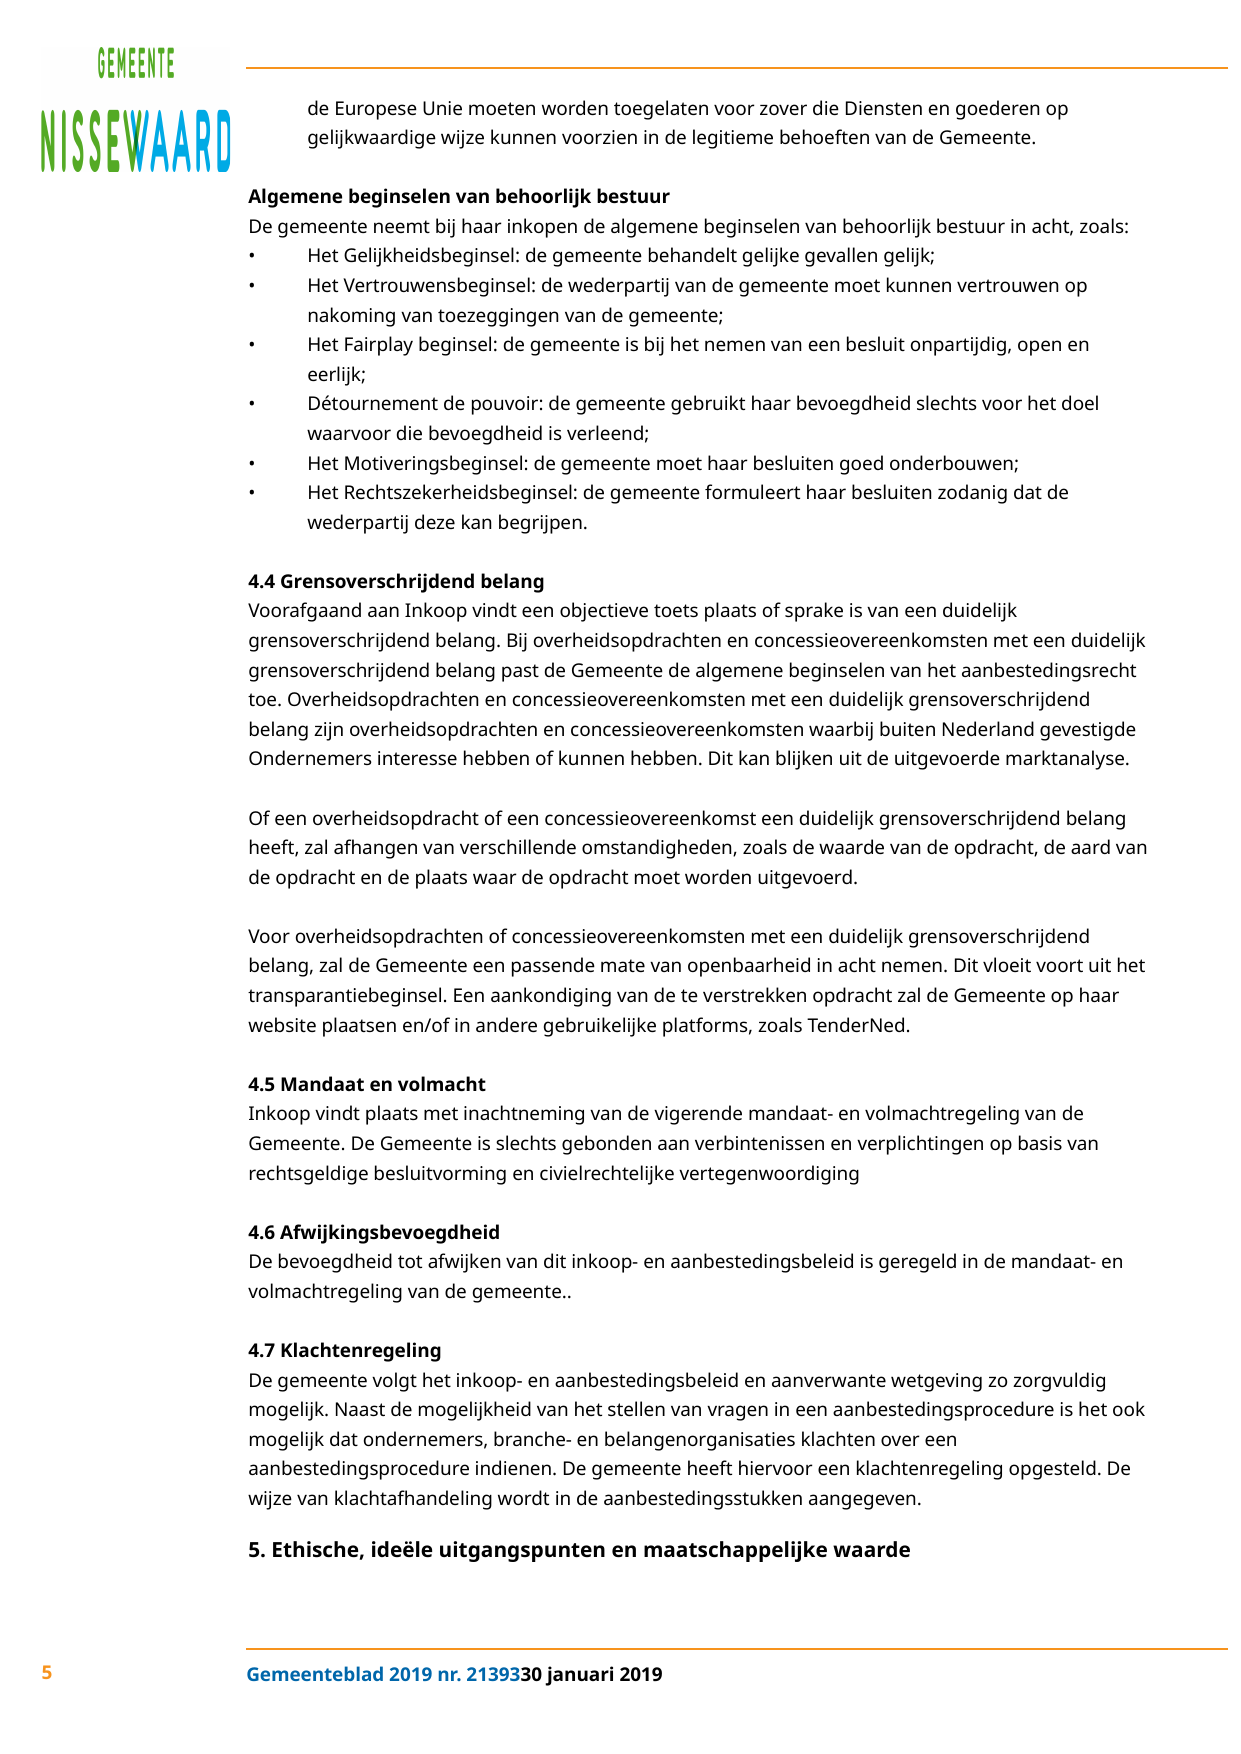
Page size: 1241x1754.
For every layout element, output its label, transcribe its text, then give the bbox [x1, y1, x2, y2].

text Algemene beginselen van behoorlijk bestuur [248, 183, 1152, 209]
list Het Motiveringsbeginsel: de gemeente moet haar besluiten goed onderbouwen; [248, 450, 1152, 476]
text Inkoop vindt plaats met inachtneming van de vigerende mandaat- en volmachtregeling van de Gemeente. De Gemeente is slechts gebonden aan verbintenissen en verplichtingen op basis van rechtsgeldige besluitvorming en civielrechtelijke vertegenwoordiging [248, 1101, 1152, 1186]
picture [200, 151, 206, 172]
list Het Gelijkheidsbeginsel: de gemeente behandelt gelijke gevallen gelijk; [248, 243, 1152, 268]
picture [154, 157, 165, 172]
list Het Vertrouwensbeginsel: de wederpartij van de gemeente moet kunnen vertrouwen op nakoming van toezeggingen van de gemeente; [248, 272, 1152, 328]
text De bevoegdheid tot afwijken van dit inkoop- en aanbestedingsbeleid is geregeld in de mandaat- en volmachtregeling van de gemeente.. [248, 1248, 1152, 1304]
text 4.5 Mandaat en volmacht [248, 1071, 1152, 1097]
picture [222, 122, 227, 160]
list Het Fairplay beginsel: de gemeente is bij het nemen van een besluit onpartijdig, open en eerlijk; [248, 331, 1152, 387]
list Het Rechtszekerheidsbeginsel: de gemeente formuleert haar besluiten zodanig dat de wederpartij deze kan begrijpen. [248, 479, 1152, 535]
text Voorafgaand aan Inkoop vindt een objectieve toets plaats of sprake is van een duidelijk grensoverschrijdend belang. Bij overheidsopdrachten en concessieovereenkomsten met een duidelijk grensoverschrijdend belang past de Gemeente de algemene beginselen van het aanbestedingsrecht toe. Overheidsopdrachten en concessieovereenkomsten met een duidelijk grensoverschrijdend belang zijn overheidsopdrachten en concessieovereenkomsten waarbij buiten Nederland gevestigde Ondernemers interesse hebben of kunnen hebben. Dit kan blijken uit de uitgevoerde marktanalyse. [248, 598, 1152, 771]
text 4.6 Afwijkingsbevoegdheid [248, 1219, 1152, 1245]
list de Europese Unie moeten worden toegelaten voor zover die Diensten en goederen op gelijkwaardige wijze kunnen voorzien in de legitieme behoeften van de Gemeente. [248, 95, 1152, 150]
picture [176, 157, 187, 172]
picture [201, 122, 206, 138]
text De gemeente neemt bij haar inkopen de algemene beginselen van behoorlijk bestuur in acht, zoals: [248, 213, 1152, 239]
text Of een overheidsopdracht of een concessieovereenkomst een duidelijk grensoverschrijdend belang heeft, zal afhangen van verschillende omstandigheden, zoals de waarde van de opdracht, de aard van de opdracht en de plaats waar de opdracht moet worden uitgevoerd. [248, 805, 1152, 890]
picture [41, 47, 231, 172]
text 5. Ethische, ideële uitgangspunten en maatschappelijke waarde [248, 1536, 1152, 1564]
list Détournement de pouvoir: de gemeente gebruikt haar bevoegdheid slechts voor het doel waarvoor die bevoegdheid is verleend; [248, 391, 1152, 446]
text 4.7 Klachtenregeling [248, 1337, 1152, 1363]
text 4.4 Grensoverschrijdend belang [248, 568, 1152, 594]
text De gemeente volgt het inkoop- en aanbestedingsbeleid en aanverwante wetgeving zo zorgvuldig mogelijk. Naast de mogelijkheid van het stellen van vragen in een aanbestedingsprocedure is het ook mogelijk dat ondernemers, branche- en belangenorganisaties klachten over een aanbestedingsprocedure indienen. De gemeente heeft hiervoor een klachtenregeling opgesteld. De wijze van klachtafhandeling wordt in de aanbestedingsstukken aangegeven. [248, 1367, 1152, 1511]
text Voor overheidsopdrachten of concessieovereenkomsten met een duidelijk grensoverschrijdend belang, zal de Gemeente een passende mate van openbaarheid in acht nemen. Dit vloeit voort uit het transparantiebeginsel. Een aankondiging van de te verstrekken opdracht zal de Gemeente op haar website plaatsen en/of in andere gebruikelijke platforms, zoals TenderNed. [248, 923, 1152, 1038]
